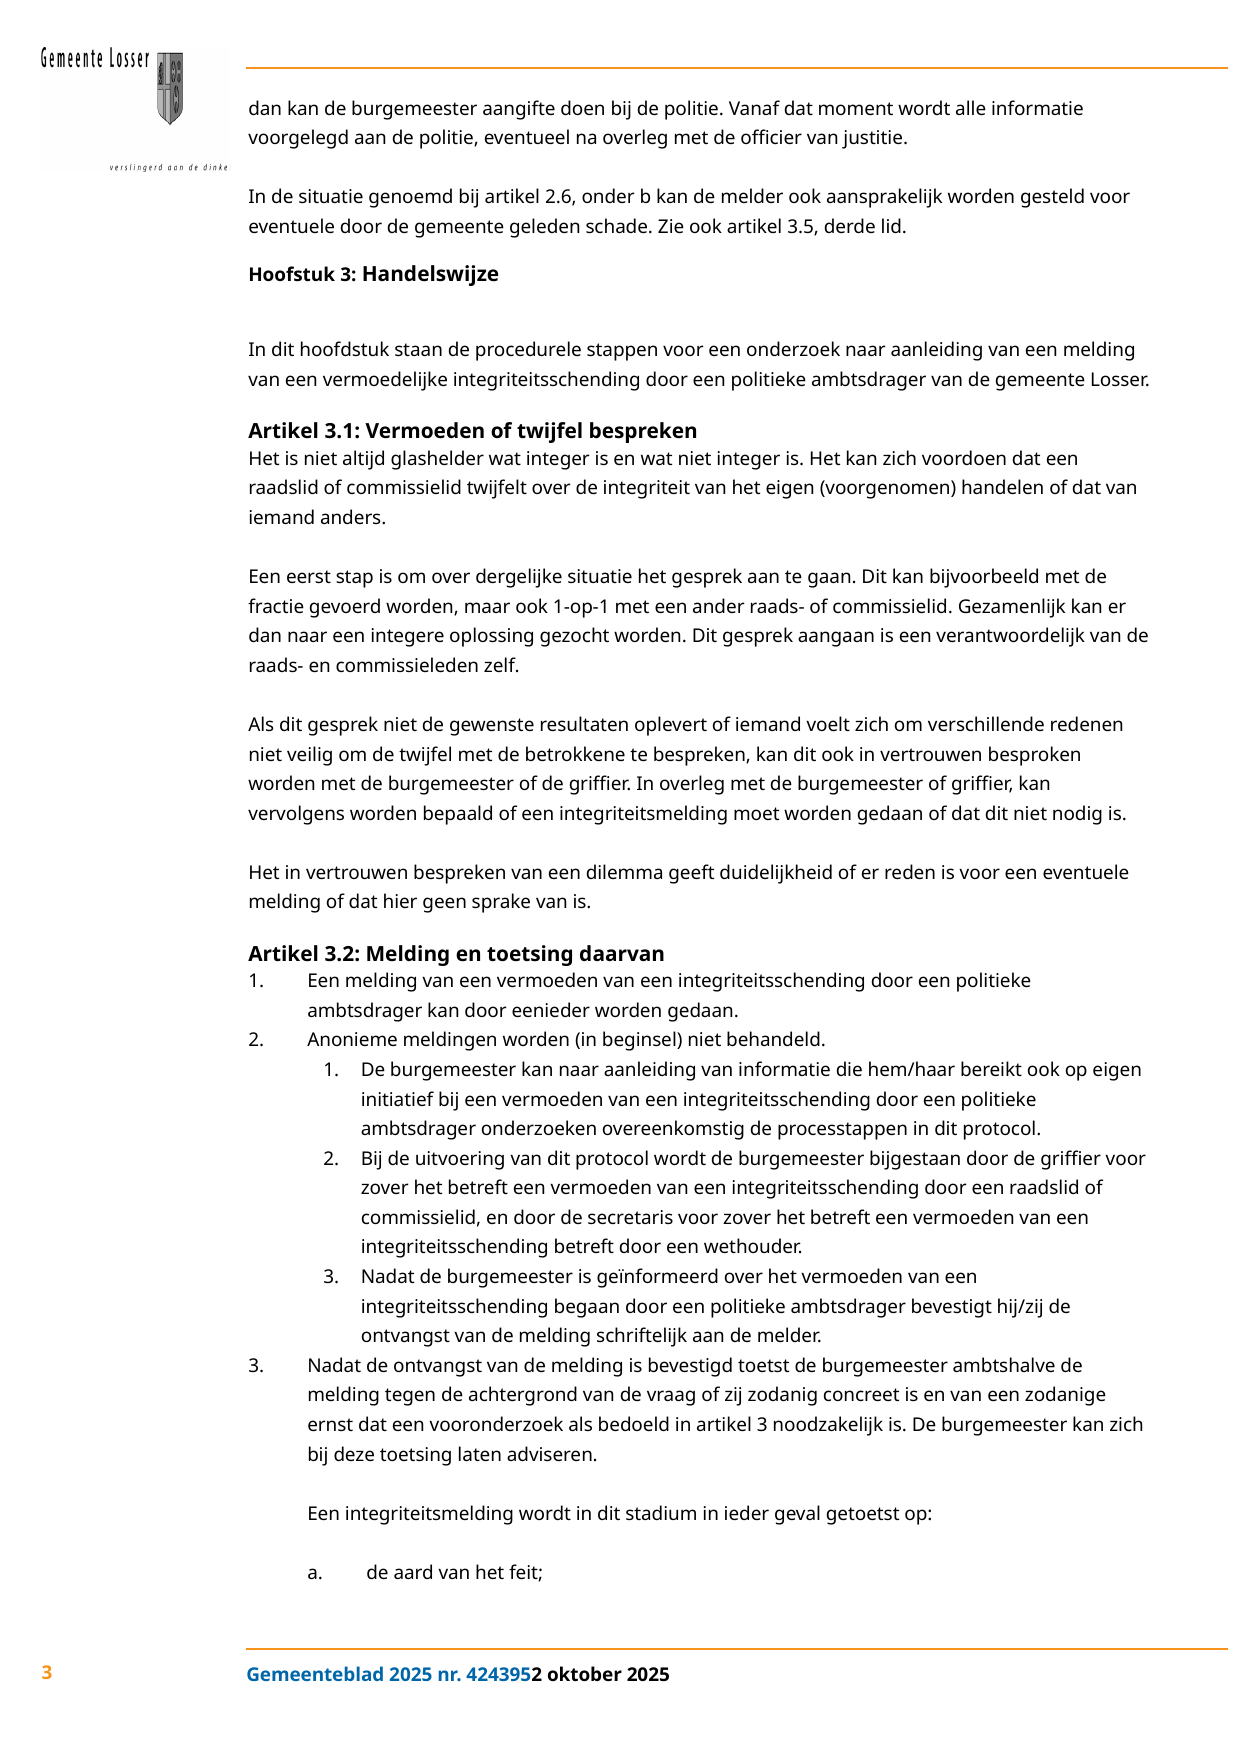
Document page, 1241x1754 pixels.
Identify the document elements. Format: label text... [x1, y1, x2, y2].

text Artikel 3.2: Melding en toetsing daarvan [248, 939, 1152, 967]
list Een melding van een vermoeden van een integriteitsschending door een politieke ambtsdrager kan door eenieder worden gedaan. [248, 967, 1152, 1023]
list Nadat de burgemeester is geïnformeerd over het vermoeden van een integriteitsschending begaan door een politieke ambtsdrager bevestigt hij/zij de ontvangst van de melding schriftelijk aan de melder. [323, 1263, 1152, 1348]
text Een eerst stap is om over dergelijke situatie het gesprek aan te gaan. Dit kan bijvoorbeeld met de fractie gevoerd worden, maar ook 1-op-1 met een ander raads- of commissielid. Gezamenlijk kan er dan naar een integere oplossing gezocht worden. Dit gesprek aangaan is een verantwoordelijk van de raads- en commissieleden zelf. [248, 563, 1152, 678]
text Hoofstuk 3: Handelswijze [248, 259, 1152, 287]
text Het in vertrouwen bespreken van een dilemma geeft duidelijkheid of er reden is voor een eventuele melding of dat hier geen sprake van is. [248, 859, 1152, 914]
list Bij de uitvoering van dit protocol wordt de burgemeester bijgestaan door de griffier voor zover het betreft een vermoeden van een integriteitsschending door een raadslid of commissielid, en door de secretaris voor zover het betreft een vermoeden van een integriteitsschending betreft door een wethouder. [323, 1145, 1152, 1259]
list Nadat de ontvangst van de melding is bevestigd toetst de burgemeester ambtshalve de melding tegen de achtergrond van de vraag of zij zodanig concreet is en van een zodanige ernst dat een vooronderzoek als bedoeld in artikel 3 noodzakelijk is. De burgemeester kan zich bij deze toetsing laten adviseren. [248, 1352, 1152, 1467]
text Het is niet altijd glashelder wat integer is en wat niet integer is. Het kan zich voordoen dat een raadslid of commissielid twijfelt over de integriteit van het eigen (voorgenomen) handelen of dat van iemand anders. [248, 445, 1152, 530]
text In dit hoofdstuk staan de procedurele stappen voor een onderzoek naar aanleiding van een melding van een vermoedelijke integriteitsschending door een politieke ambtsdrager van de gemeente Losser. [248, 336, 1152, 392]
list Een integriteitsmelding wordt in dit stadium in ieder geval getoetst op: [248, 1500, 1152, 1526]
text Als dit gesprek niet de gewenste resultaten oplevert of iemand voelt zich om verschillende redenen niet veilig om de twijfel met de betrokkene te bespreken, kan dit ook in vertrouwen besproken worden met de burgemeester of de griffier. In overleg met de burgemeester of griffier, kan vervolgens worden bepaald of een integriteitsmelding moet worden gedaan of dat dit niet nodig is. [248, 711, 1152, 826]
text dan kan de burgemeester aangifte doen bij de politie. Vanaf dat moment wordt alle informatie voorgelegd aan de politie, eventueel na overleg met de officier van justitie. [248, 95, 1152, 150]
list De burgemeester kan naar aanleiding van informatie die hem/haar bereikt ook op eigen initiatief bij een vermoeden van een integriteitsschending door een politieke ambtsdrager onderzoeken overeenkomstig de processtappen in dit protocol. [323, 1056, 1152, 1141]
list de aard van het feit; [307, 1559, 1152, 1585]
list Anonieme meldingen worden (in beginsel) niet behandeld. [248, 1027, 1152, 1052]
text In de situatie genoemd bij artikel 2.6, onder b kan de melder ook aansprakelijk worden gesteld voor eventuele door de gemeente geleden schade. Zie ook artikel 3.5, derde lid. [248, 183, 1152, 239]
picture [41, 47, 231, 172]
text Artikel 3.1: Vermoeden of twijfel bespreken [248, 416, 1152, 445]
